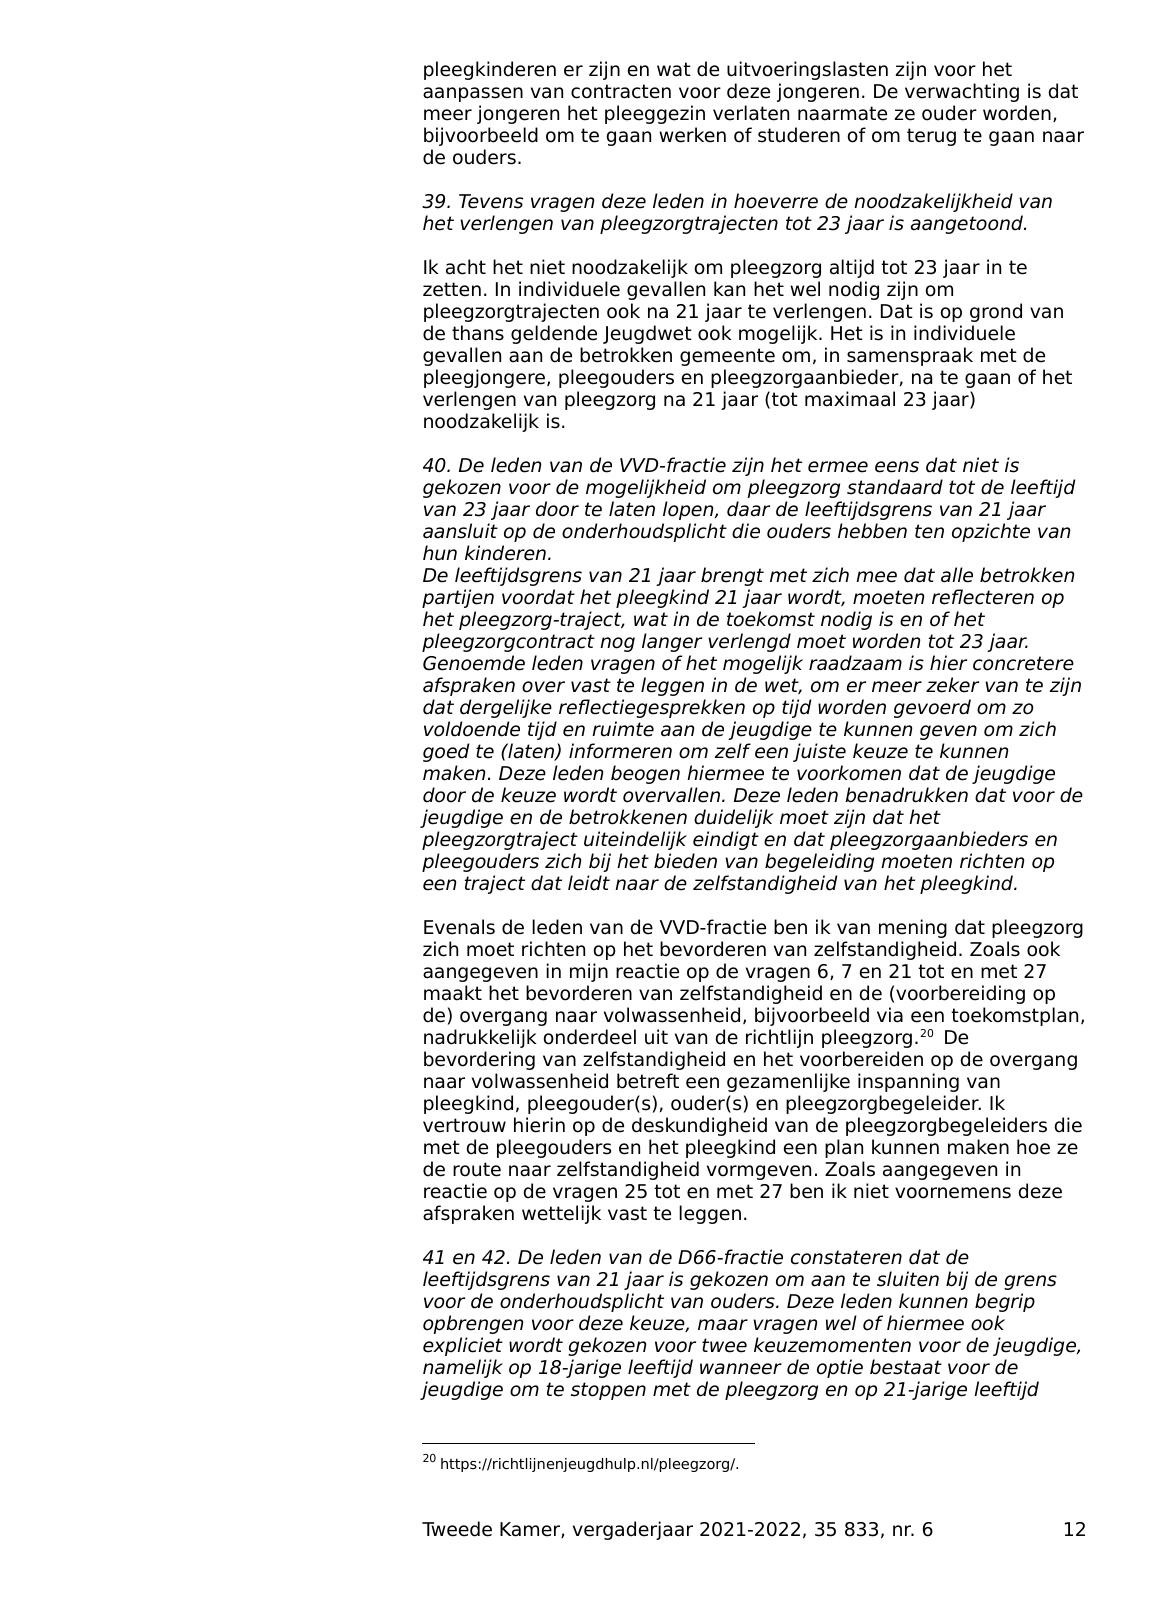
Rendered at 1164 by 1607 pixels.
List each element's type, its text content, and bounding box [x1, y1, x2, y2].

text 40. De leden van de VVD-fractie zijn het ermee eens dat niet is gekozen voor de mogelijkheid om pleegzorg standaard tot de leeftijd van 23 jaar door te laten lopen, daar de leeftijdsgrens van 21 jaar aansluit op de onderhoudsplicht die ouders hebben ten opzichte van hun kinderen. [422, 455, 1087, 565]
text 39. Tevens vragen deze leden in hoeverre de noodzakelijkheid van het verlengen van pleegzorgtrajecten tot 23 jaar is aangetoond. [422, 191, 1087, 235]
text https://richtlijnenjeugdhulp.nl/pleegzorg/. [422, 1452, 1087, 1474]
text 41 en 42. De leden van de D66-fractie constateren dat de leeftijdsgrens van 21 jaar is gekozen om aan te sluiten bij de grens voor de onderhoudsplicht van ouders. Deze leden kunnen begrip opbrengen voor deze keuze, maar vragen wel of hiermee ook expliciet wordt gekozen voor twee keuzemomenten voor de jeugdige, namelijk op 18-jarige leeftijd wanneer de optie bestaat voor de jeugdige om te stoppen met de pleegzorg en op 21-jarige leeftijd [422, 1247, 1087, 1401]
text Ik acht het niet noodzakelijk om pleegzorg altijd tot 23 jaar in te zetten. In individuele gevallen kan het wel nodig zijn om pleegzorgtrajecten ook na 21 jaar te verlengen. Dat is op grond van de thans geldende Jeugdwet ook mogelijk. Het is in individuele gevallen aan de betrokken gemeente om, in samenspraak met de pleegjongere, pleegouders en pleegzorgaanbieder, na te gaan of het verlengen van pleegzorg na 21 jaar (tot maximaal 23 jaar) noodzakelijk is. [422, 257, 1087, 433]
text De leeftijdsgrens van 21 jaar brengt met zich mee dat alle betrokken partijen voordat het pleegkind 21 jaar wordt, moeten reflecteren op het pleegzorg-traject, wat in de toekomst nodig is en of het pleegzorgcontract nog langer verlengd moet worden tot 23 jaar. Genoemde leden vragen of het mogelijk raadzaam is hier concretere afspraken over vast te leggen in de wet, om er meer zeker van te zijn dat dergelijke reflectiegesprekken op tijd worden gevoerd om zo voldoende tijd en ruimte aan de jeugdige te kunnen geven om zich goed te (laten) informeren om zelf een juiste keuze te kunnen maken. Deze leden beogen hiermee te voorkomen dat de jeugdige door de keuze wordt overvallen. Deze leden benadrukken dat voor de jeugdige en de betrokkenen duidelijk moet zijn dat het pleegzorgtraject uiteindelijk eindigt en dat pleegzorgaanbieders en pleegouders zich bij het bieden van begeleiding moeten richten op een traject dat leidt naar de zelfstandigheid van het pleegkind. [422, 565, 1087, 895]
text pleegkinderen er zijn en wat de uitvoeringslasten zijn voor het aanpassen van contracten voor deze jongeren. De verwachting is dat meer jongeren het pleeggezin verlaten naarmate ze ouder worden, bijvoorbeeld om te gaan werken of studeren of om terug te gaan naar de ouders. [422, 59, 1087, 169]
text Evenals de leden van de VVD-fractie ben ik van mening dat pleegzorg zich moet richten op het bevorderen van zelfstandigheid. Zoals ook aangegeven in mijn reactie op de vragen 6, 7 en 21 tot en met 27 maakt het bevorderen van zelfstandigheid en de (voorbereiding op de) overgang naar volwassenheid, bijvoorbeeld via een toekomstplan, nadrukkelijk onderdeel uit van de richtlijn pleegzorg. De bevordering van zelfstandigheid en het voorbereiden op de overgang naar volwassenheid betreft een gezamenlijke inspanning van pleegkind, pleegouder(s), ouder(s) en pleegzorgbegeleider. Ik vertrouw hierin op de deskundigheid van de pleegzorgbegeleiders die met de pleegouders en het pleegkind een plan kunnen maken hoe ze de route naar zelfstandigheid vormgeven. Zoals aangegeven in reactie op de vragen 25 tot en met 27 ben ik niet voornemens deze afspraken wettelijk vast te leggen. [422, 917, 1087, 1225]
